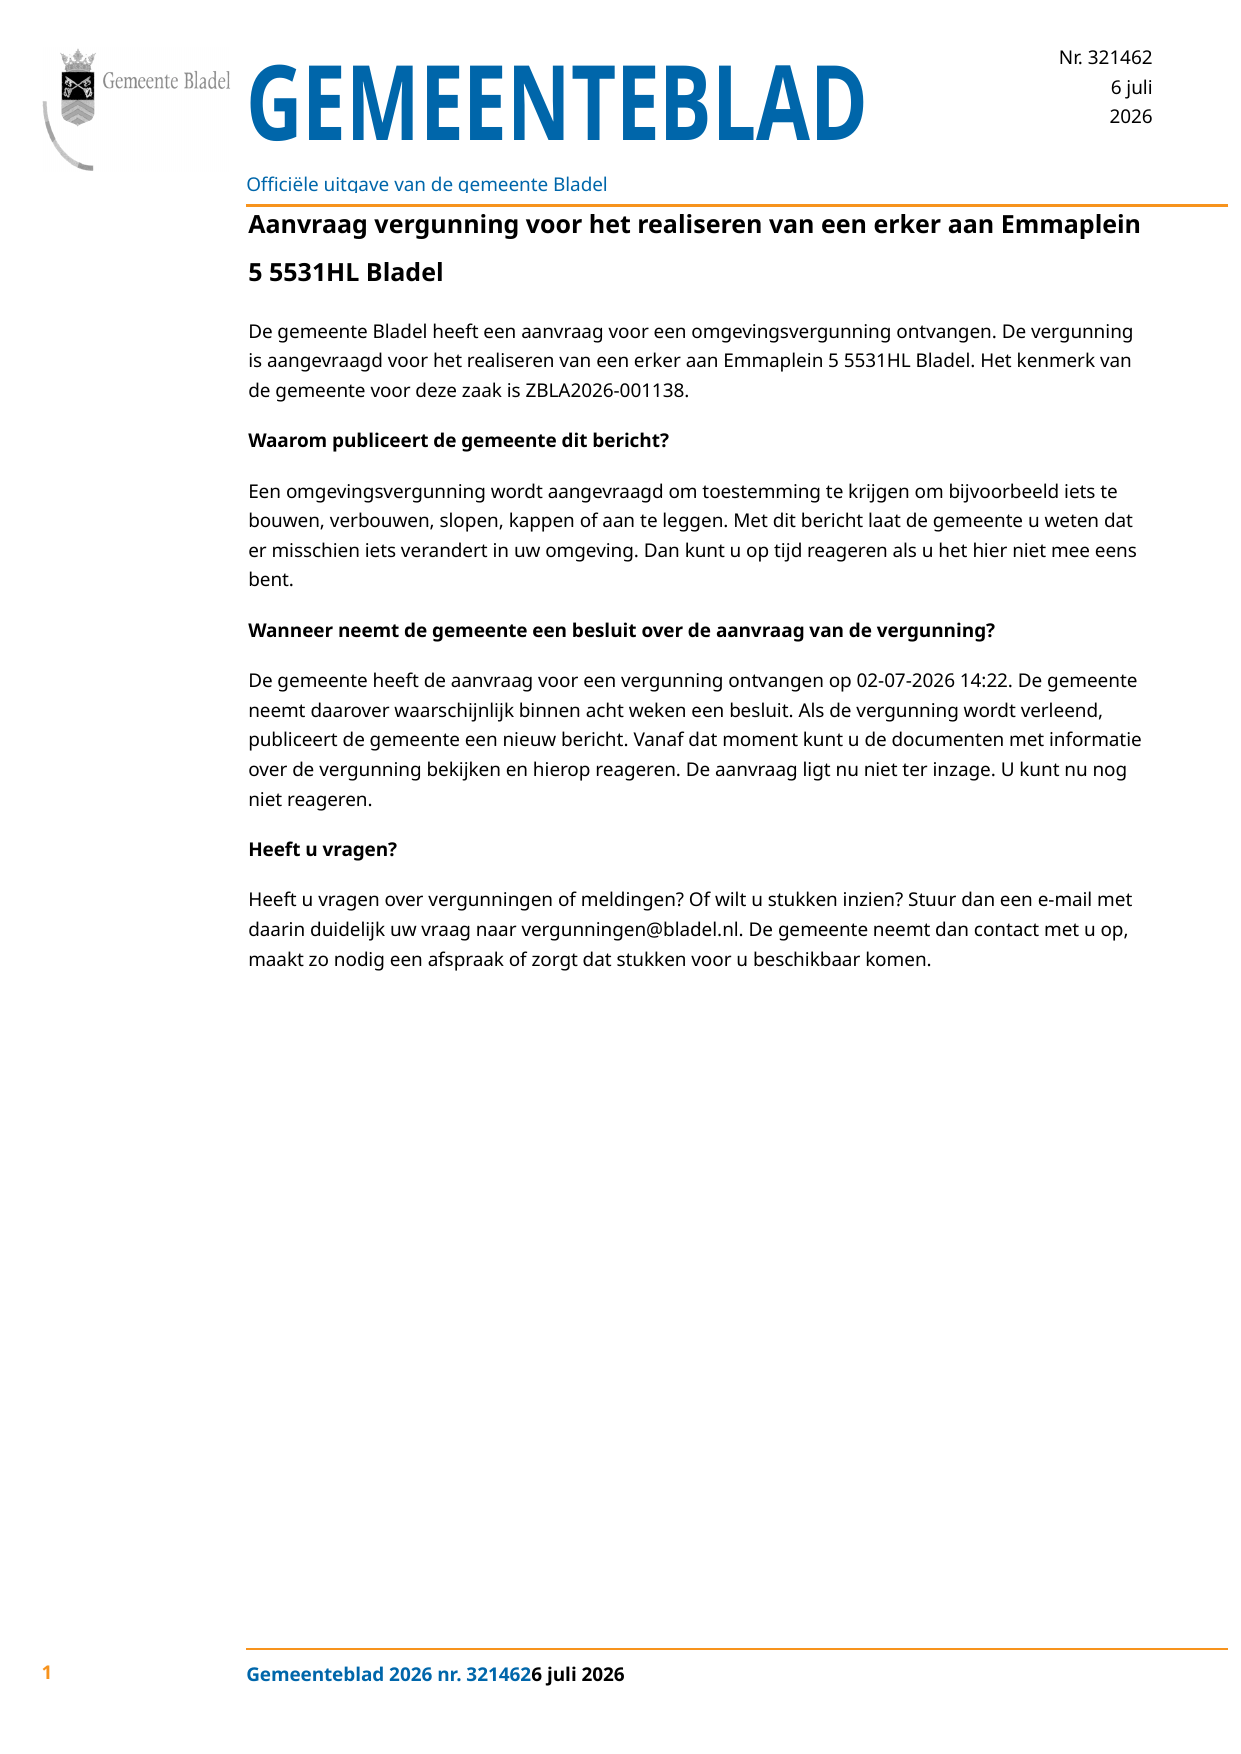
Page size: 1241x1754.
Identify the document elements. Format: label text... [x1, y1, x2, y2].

text Aanvraag vergunning voor het realiseren van een erker aan Emmaplein 5 5531HL Bladel [248, 207, 1152, 288]
text Heeft u vragen? [248, 836, 1152, 862]
picture [41, 47, 231, 172]
text Een omgevingsvergunning wordt aangevraagd om toestemming te krijgen om bijvoorbeeld iets te bouwen, verbouwen, slopen, kappen of aan te leggen. Met dit bericht laat de gemeente u weten dat er misschien iets verandert in uw omgeving. Dan kunt u op tijd reageren als u het hier niet mee eens bent. [248, 478, 1152, 592]
text De gemeente Bladel heeft een aanvraag voor een omgevingsvergunning ontvangen. De vergunning is aangevraagd voor het realiseren van een erker aan Emmaplein 5 5531HL Bladel. Het kenmerk van de gemeente voor deze zaak is ZBLA2026-001138. [248, 318, 1152, 403]
text Waarom publiceert de gemeente dit bericht? [248, 427, 1152, 453]
text Heeft u vragen over vergunningen of meldingen? Of wilt u stukken inzien? Stuur dan een e-mail met daarin duidelijk uw vraag naar vergunningen@bladel.nl. De gemeente neemt dan contact met u op, maakt zo nodig een afspraak of zorgt dat stukken voor u beschikbaar komen. [248, 887, 1152, 972]
text Wanneer neemt de gemeente een besluit over de aanvraag van de vergunning? [248, 617, 1152, 643]
text De gemeente heeft de aanvraag voor een vergunning ontvangen op 02-07-2026 14:22. De gemeente neemt daarover waarschijnlijk binnen acht weken een besluit. Als de vergunning wordt verleend, publiceert de gemeente een nieuw bericht. Vanaf dat moment kunt u de documenten met informatie over de vergunning bekijken en hierop reageren. De aanvraag ligt nu niet ter inzage. U kunt nu nog niet reageren. [248, 667, 1152, 812]
